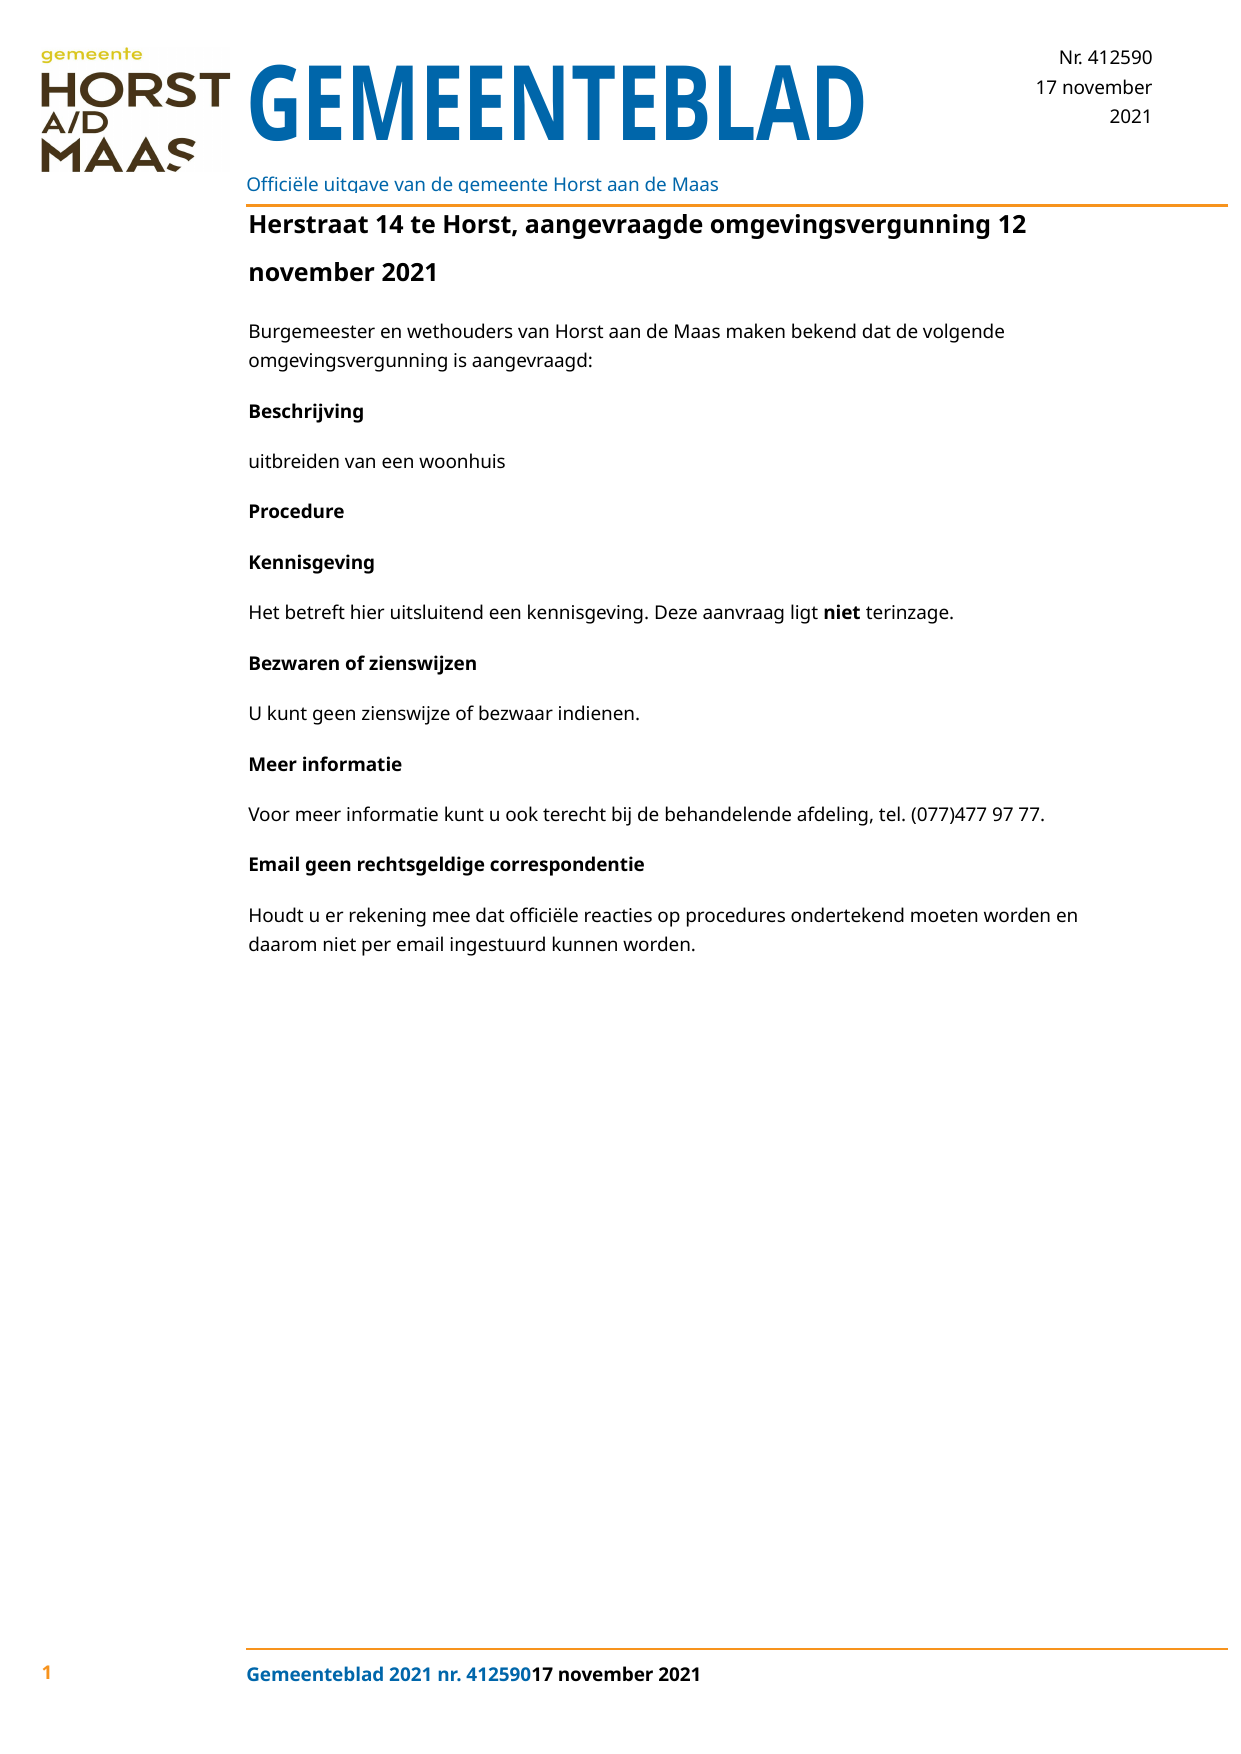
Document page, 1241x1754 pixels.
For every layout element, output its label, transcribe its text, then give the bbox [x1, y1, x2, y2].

text Meer informatie [248, 751, 1152, 777]
text Bezwaren of zienswijzen [248, 650, 1152, 676]
text uitbreiden van een woonhuis [248, 448, 1152, 474]
picture [41, 47, 231, 172]
text Voor meer informatie kunt u ook terecht bij de behandelende afdeling, tel. (077)477 97 77. [248, 801, 1152, 827]
text Burgemeester en wethouders van Horst aan de Maas maken bekend dat de volgende omgevingsvergunning is aangevraagd: [248, 318, 1152, 373]
text Kennisgeving [248, 549, 1152, 575]
text Houdt u er rekening mee dat officiële reacties op procedures ondertekend moeten worden en daarom niet per email ingestuurd kunnen worden. [248, 902, 1152, 957]
text Procedure [248, 499, 1152, 524]
text Email geen rechtsgeldige correspondentie [248, 852, 1152, 877]
text Herstraat 14 te Horst, aangevraagde omgevingsvergunning 12 november 2021 [248, 207, 1152, 288]
text Het betreft hier uitsluitend een kennisgeving. Deze aanvraag ligt niet terinzage. [248, 599, 1152, 625]
text Beschrijving [248, 398, 1152, 424]
text U kunt geen zienswijze of bezwaar indienen. [248, 700, 1152, 726]
